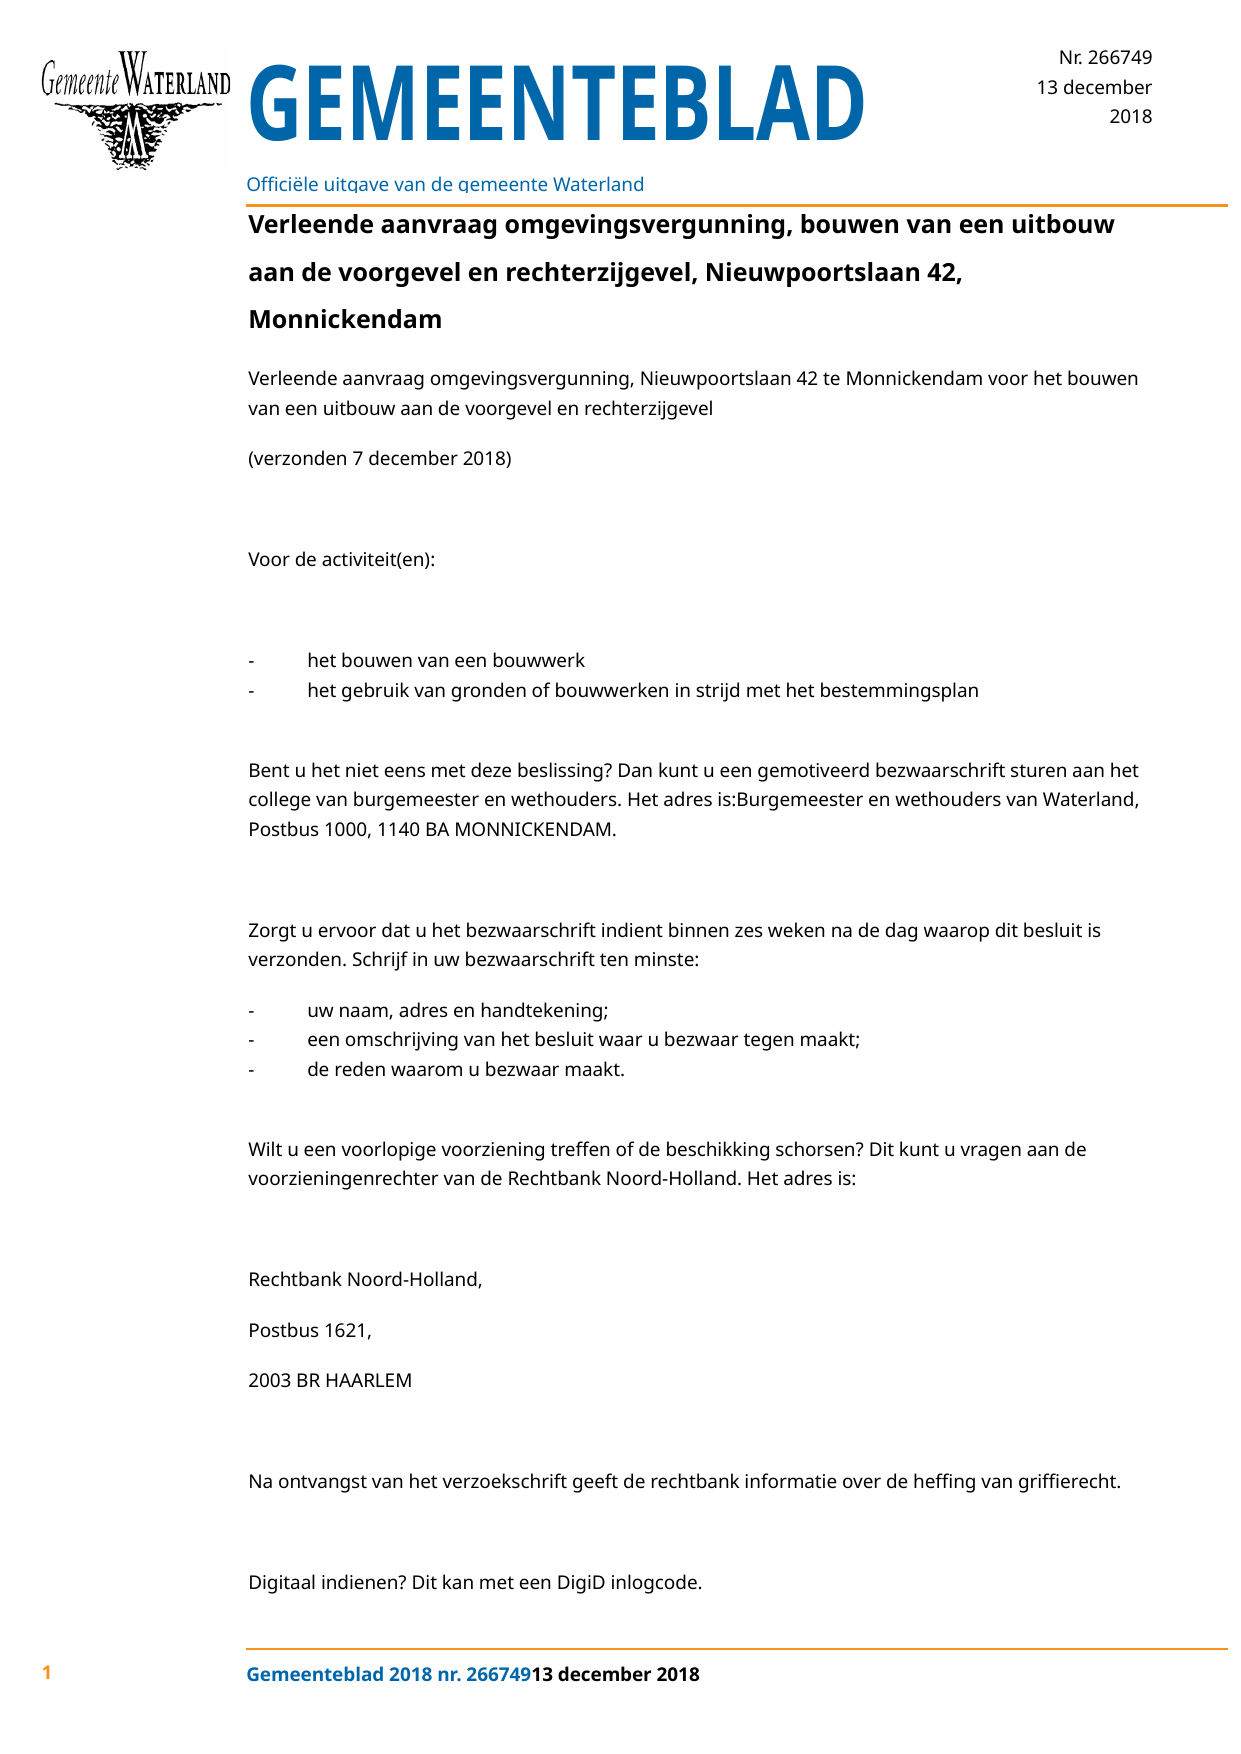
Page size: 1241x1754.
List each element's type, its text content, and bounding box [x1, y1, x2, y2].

text Verleende aanvraag omgevingsvergunning, bouwen van een uitbouw aan de voorgevel en rechterzijgevel, Nieuwpoortslaan 42, Monnickendam [248, 207, 1152, 336]
text Verleende aanvraag omgevingsvergunning, Nieuwpoortslaan 42 te Monnickendam voor het bouwen van een uitbouw aan de voorgevel en rechterzijgevel [248, 366, 1152, 421]
text Digitaal indienen? Dit kan met een DigiD inlogcode. [248, 1569, 1152, 1594]
text Zorgt u ervoor dat u het bezwaarschrift indient binnen zes weken na de dag waarop dit besluit is verzonden. Schrijf in uw bezwaarschrift ten minste: [248, 917, 1152, 972]
list de reden waarom u bezwaar maakt. [248, 1056, 1152, 1082]
list het bouwen van een bouwwerk [248, 647, 1152, 673]
text Postbus 1621, [248, 1317, 1152, 1342]
text Voor de activiteit(en): [248, 546, 1152, 572]
text Rechtbank Noord-Holland, [248, 1266, 1152, 1292]
text Wilt u een voorlopige voorziening treffen of de beschikking schorsen? Dit kunt u vragen aan de voorzieningenrechter van de Rechtbank Noord-Holland. Het adres is: [248, 1136, 1152, 1191]
list een omschrijving van het besluit waar u bezwaar tegen maakt; [248, 1026, 1152, 1052]
text 2003 BR HAARLEM [248, 1367, 1152, 1393]
text (verzonden 7 december 2018) [248, 446, 1152, 471]
list uw naam, adres en handtekening; [248, 997, 1152, 1022]
text Na ontvangst van het verzoekschrift geeft de rechtbank informatie over de heffing van griffierecht. [248, 1468, 1152, 1494]
list het gebruik van gronden of bouwwerken in strijd met het bestemmingsplan [248, 677, 1152, 702]
text Bent u het niet eens met deze beslissing? Dan kunt u een gemotiveerd bezwaarschrift sturen aan het college van burgemeester en wethouders. Het adres is:Burgemeester en wethouders van Waterland, Postbus 1000, 1140 BA MONNICKENDAM. [248, 757, 1152, 842]
picture [41, 47, 231, 172]
